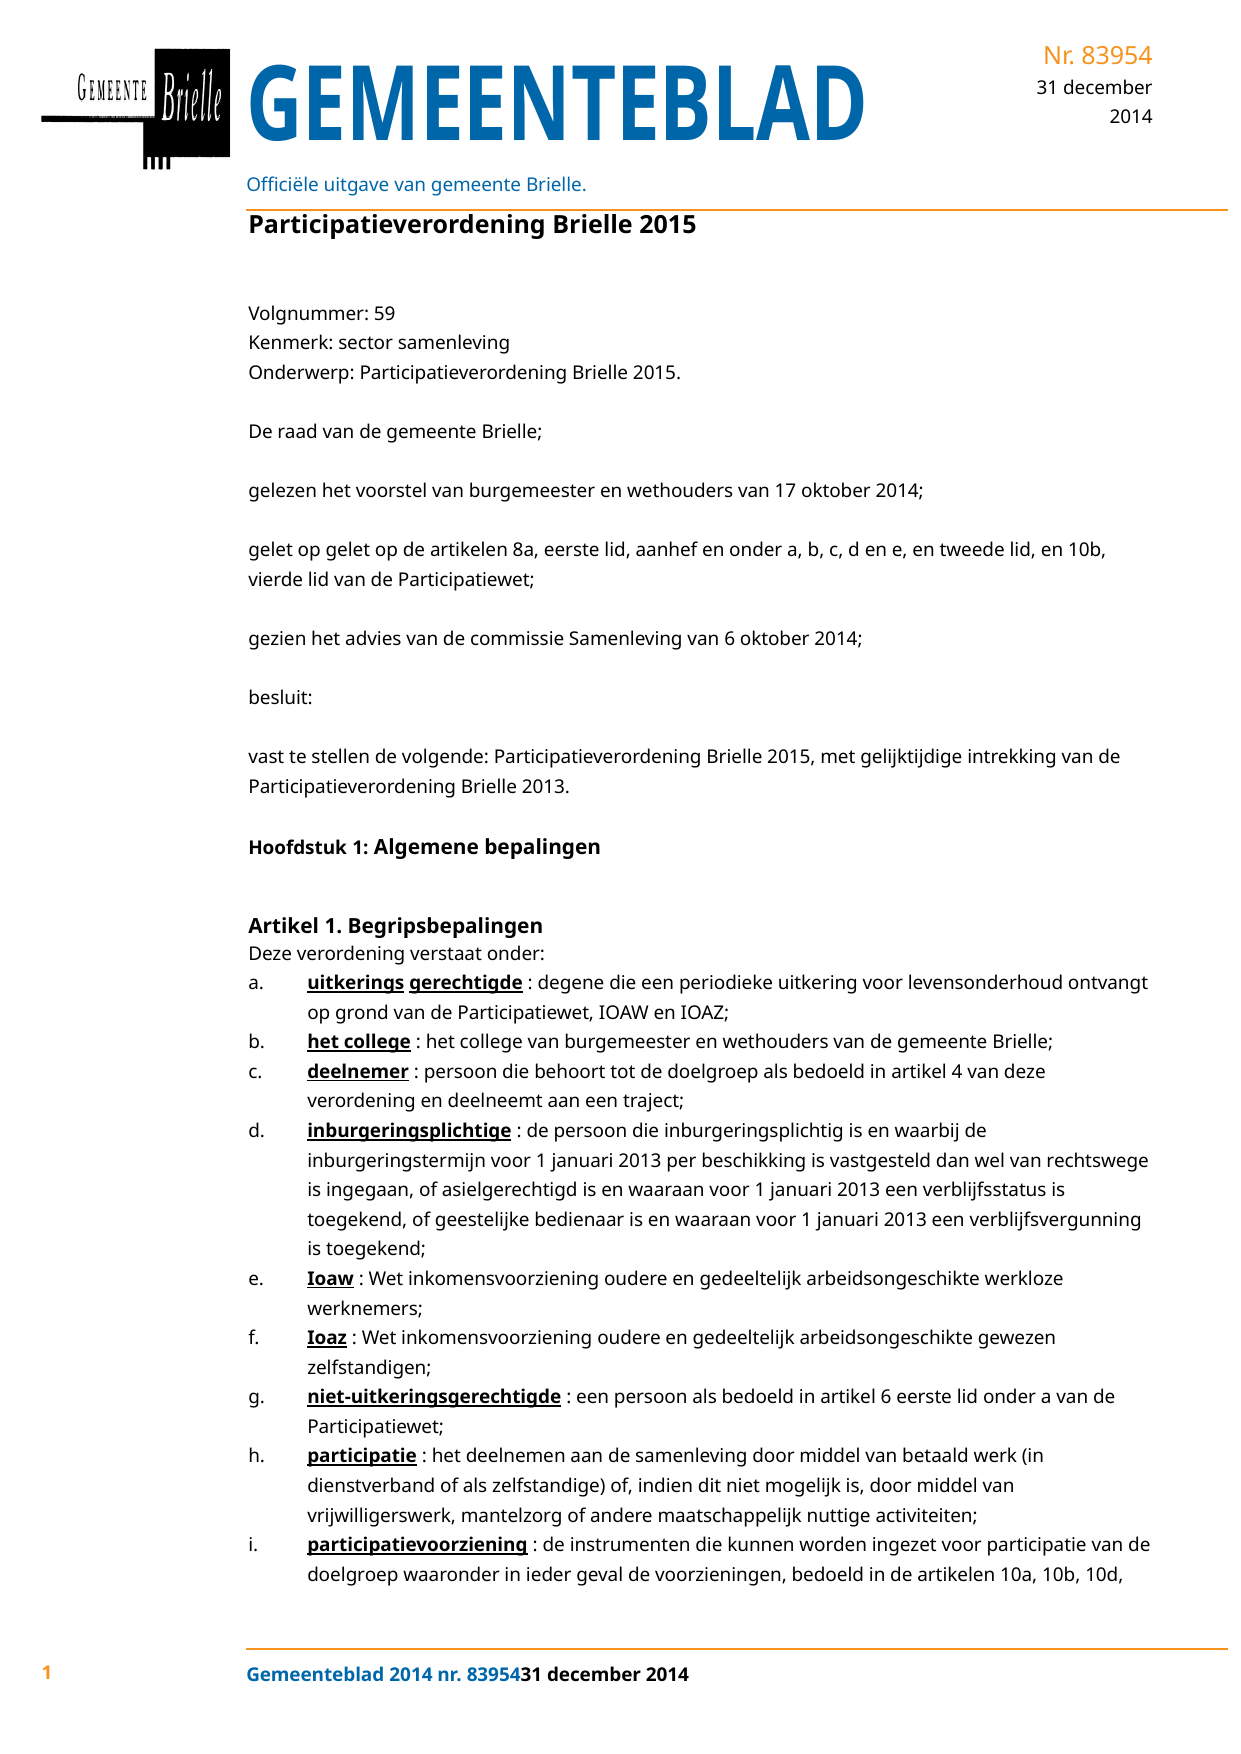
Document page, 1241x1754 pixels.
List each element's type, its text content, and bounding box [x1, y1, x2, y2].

text gelet op gelet op de artikelen 8a, eerste lid, aanhef en onder a, b, c, d en e, en tweede lid, en 10b, vierde lid van de Participatiewet; [248, 537, 1152, 592]
list Ioaw : Wet inkomensvoorziening oudere en gedeeltelijk arbeidsongeschikte werkloze werknemers; [248, 1265, 1152, 1320]
text Hoofdstuk 1: Algemene bepalingen [248, 832, 1152, 861]
list deelnemer : persoon die behoort tot de doelgroep als bedoeld in artikel 4 van deze verordening en deelneemt aan een traject; [248, 1058, 1152, 1113]
list niet-uitkeringsgerechtigde : een persoon als bedoeld in artikel 6 eerste lid onder a van de Participatiewet; [248, 1383, 1152, 1439]
text Kenmerk: sector samenleving [248, 329, 1152, 355]
text Volgnummer: 59 [248, 300, 1152, 326]
text gezien het advies van de commissie Samenleving van 6 oktober 2014; [248, 625, 1152, 651]
list Ioaz : Wet inkomensvoorziening oudere en gedeeltelijk arbeidsongeschikte gewezen zelfstandigen; [248, 1324, 1152, 1379]
list participatievoorziening : de instrumenten die kunnen worden ingezet voor participatie van de doelgroep waaronder in ieder geval de voorzieningen, bedoeld in de artikelen 10a, 10b, 10d, [248, 1531, 1152, 1587]
text vast te stellen de volgende: Participatieverordening Brielle 2015, met gelijktijdige intrekking van de Participatieverordening Brielle 2013. [248, 744, 1152, 799]
text gelezen het voorstel van burgemeester en wethouders van 17 oktober 2014; [248, 477, 1152, 503]
text Deze verordening verstaat onder: [248, 940, 1152, 965]
text besluit: [248, 684, 1152, 710]
list uitkerings gerechtigde : degene die een periodieke uitkering voor levensonderhoud ontvangt op grond van de Participatiewet, IOAW en IOAZ; [248, 969, 1152, 1024]
text De raad van de gemeente Brielle; [248, 418, 1152, 444]
list inburgeringsplichtige : de persoon die inburgeringsplichtig is en waarbij de inburgeringstermijn voor 1 januari 2013 per beschikking is vastgesteld dan wel van rechtswege is ingegaan, of asielgerechtigd is en waaraan voor 1 januari 2013 een verblijfsstatus is toegekend, of geestelijke bedienaar is en waaraan voor 1 januari 2013 een verblijfsvergunning is toegekend; [248, 1117, 1152, 1261]
list het college : het college van burgemeester en wethouders van de gemeente Brielle; [248, 1028, 1152, 1054]
text Participatieverordening Brielle 2015 [248, 211, 1152, 241]
list participatie : het deelnemen aan de samenleving door middel van betaald werk (in dienstverband of als zelfstandige) of, indien dit niet mogelijk is, door middel van vrijwilligerswerk, mantelzorg of andere maatschappelijk nuttige activiteiten; [248, 1443, 1152, 1527]
picture [41, 47, 231, 172]
text Onderwerp: Participatieverordening Brielle 2015. [248, 359, 1152, 385]
text Artikel 1. Begripsbepalingen [248, 911, 1152, 940]
